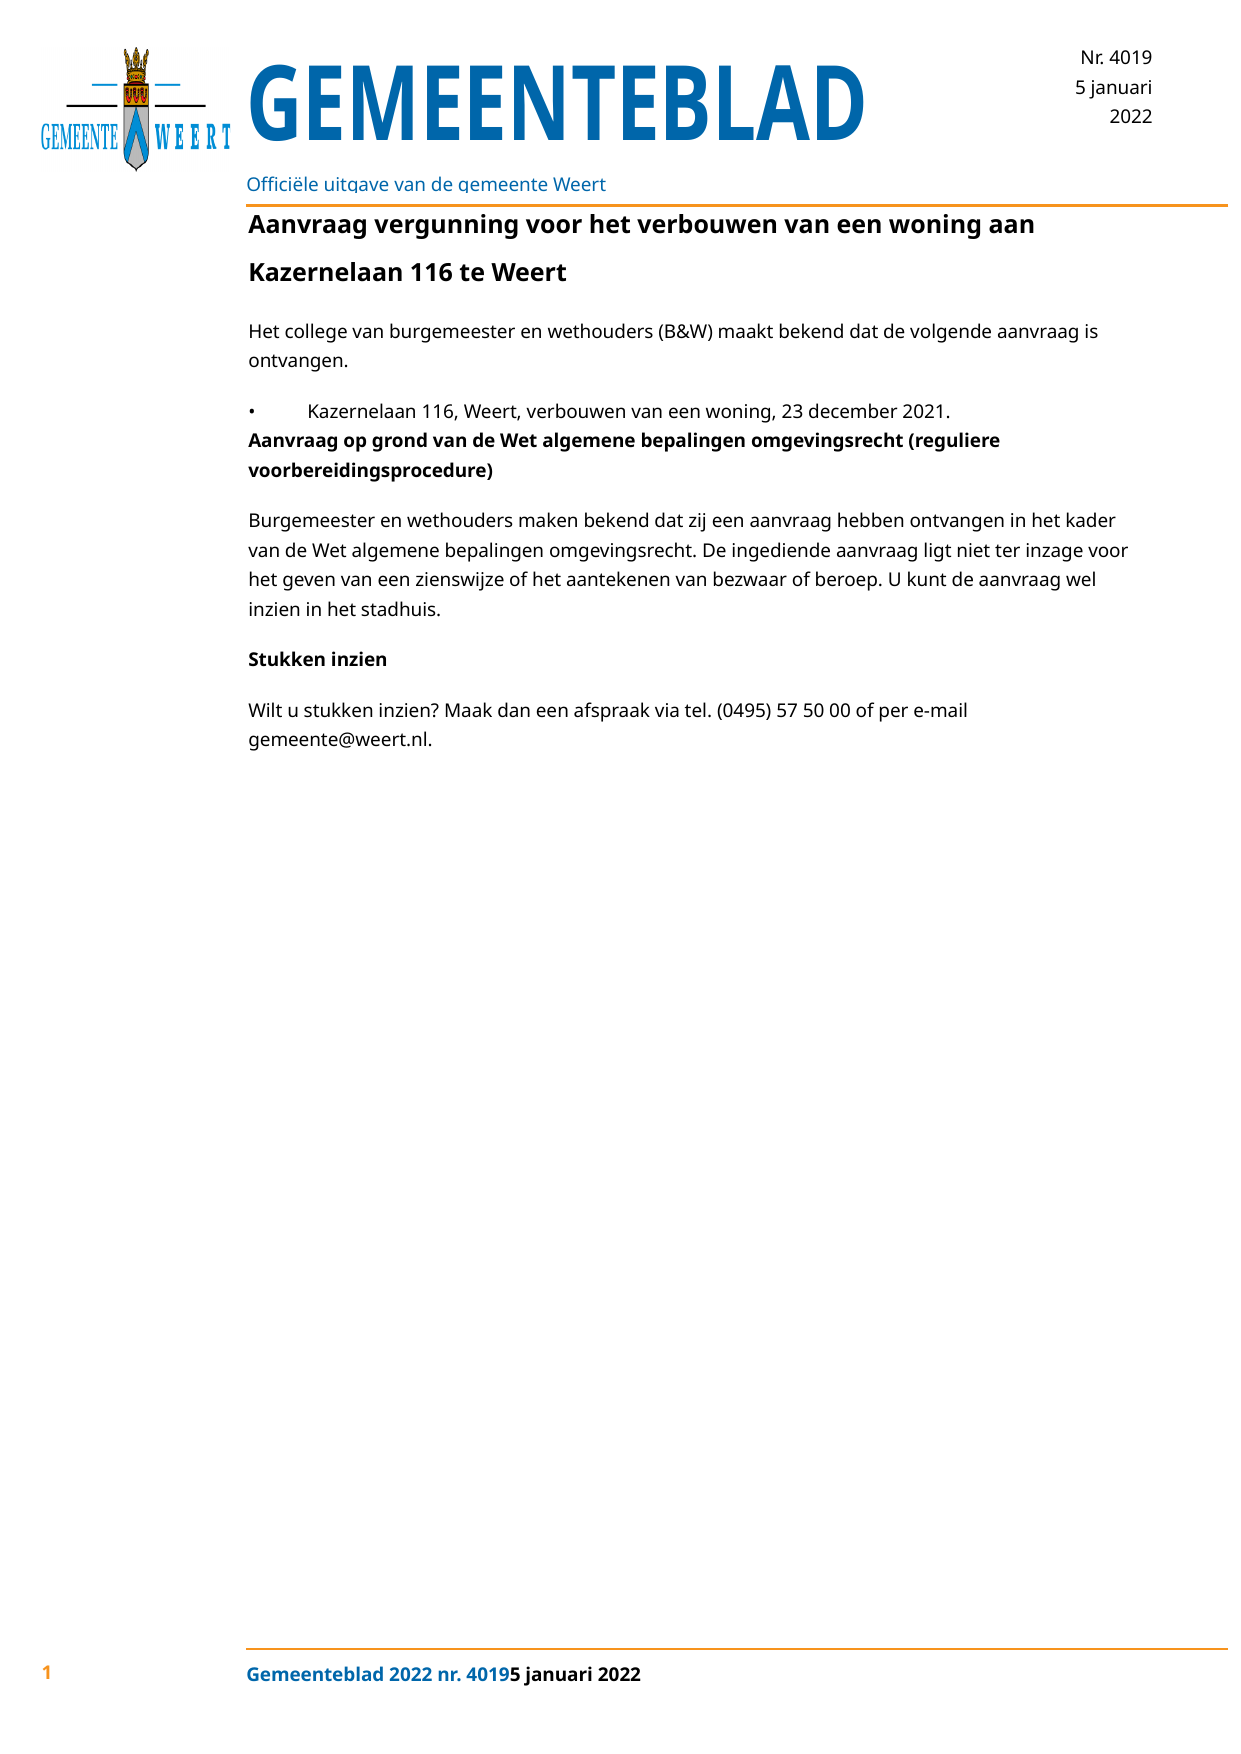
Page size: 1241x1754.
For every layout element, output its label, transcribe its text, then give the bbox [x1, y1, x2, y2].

picture [41, 47, 231, 172]
text Stukken inzien [248, 647, 1152, 672]
text Aanvraag vergunning voor het verbouwen van een woning aan Kazernelaan 116 te Weert [248, 207, 1152, 288]
text Burgemeester en wethouders maken bekend dat zij een aanvraag hebben ontvangen in het kader van de Wet algemene bepalingen omgevingsrecht. De ingediende aanvraag ligt niet ter inzage voor het geven van een zienswijze of het aantekenen van bezwaar of beroep. U kunt de aanvraag wel inzien in het stadhuis. [248, 507, 1152, 622]
text Aanvraag op grond van de Wet algemene bepalingen omgevingsrecht (reguliere voorbereidingsprocedure) [248, 427, 1152, 483]
text Het college van burgemeester en wethouders (B&W) maakt bekend dat de volgende aanvraag is ontvangen. [248, 318, 1152, 373]
list Kazernelaan 116, Weert, verbouwen van een woning, 23 december 2021. [248, 398, 1152, 424]
text Wilt u stukken inzien? Maak dan een afspraak via tel. (0495) 57 50 00 of per e-mail gemeente@weert.nl. [248, 697, 1152, 752]
